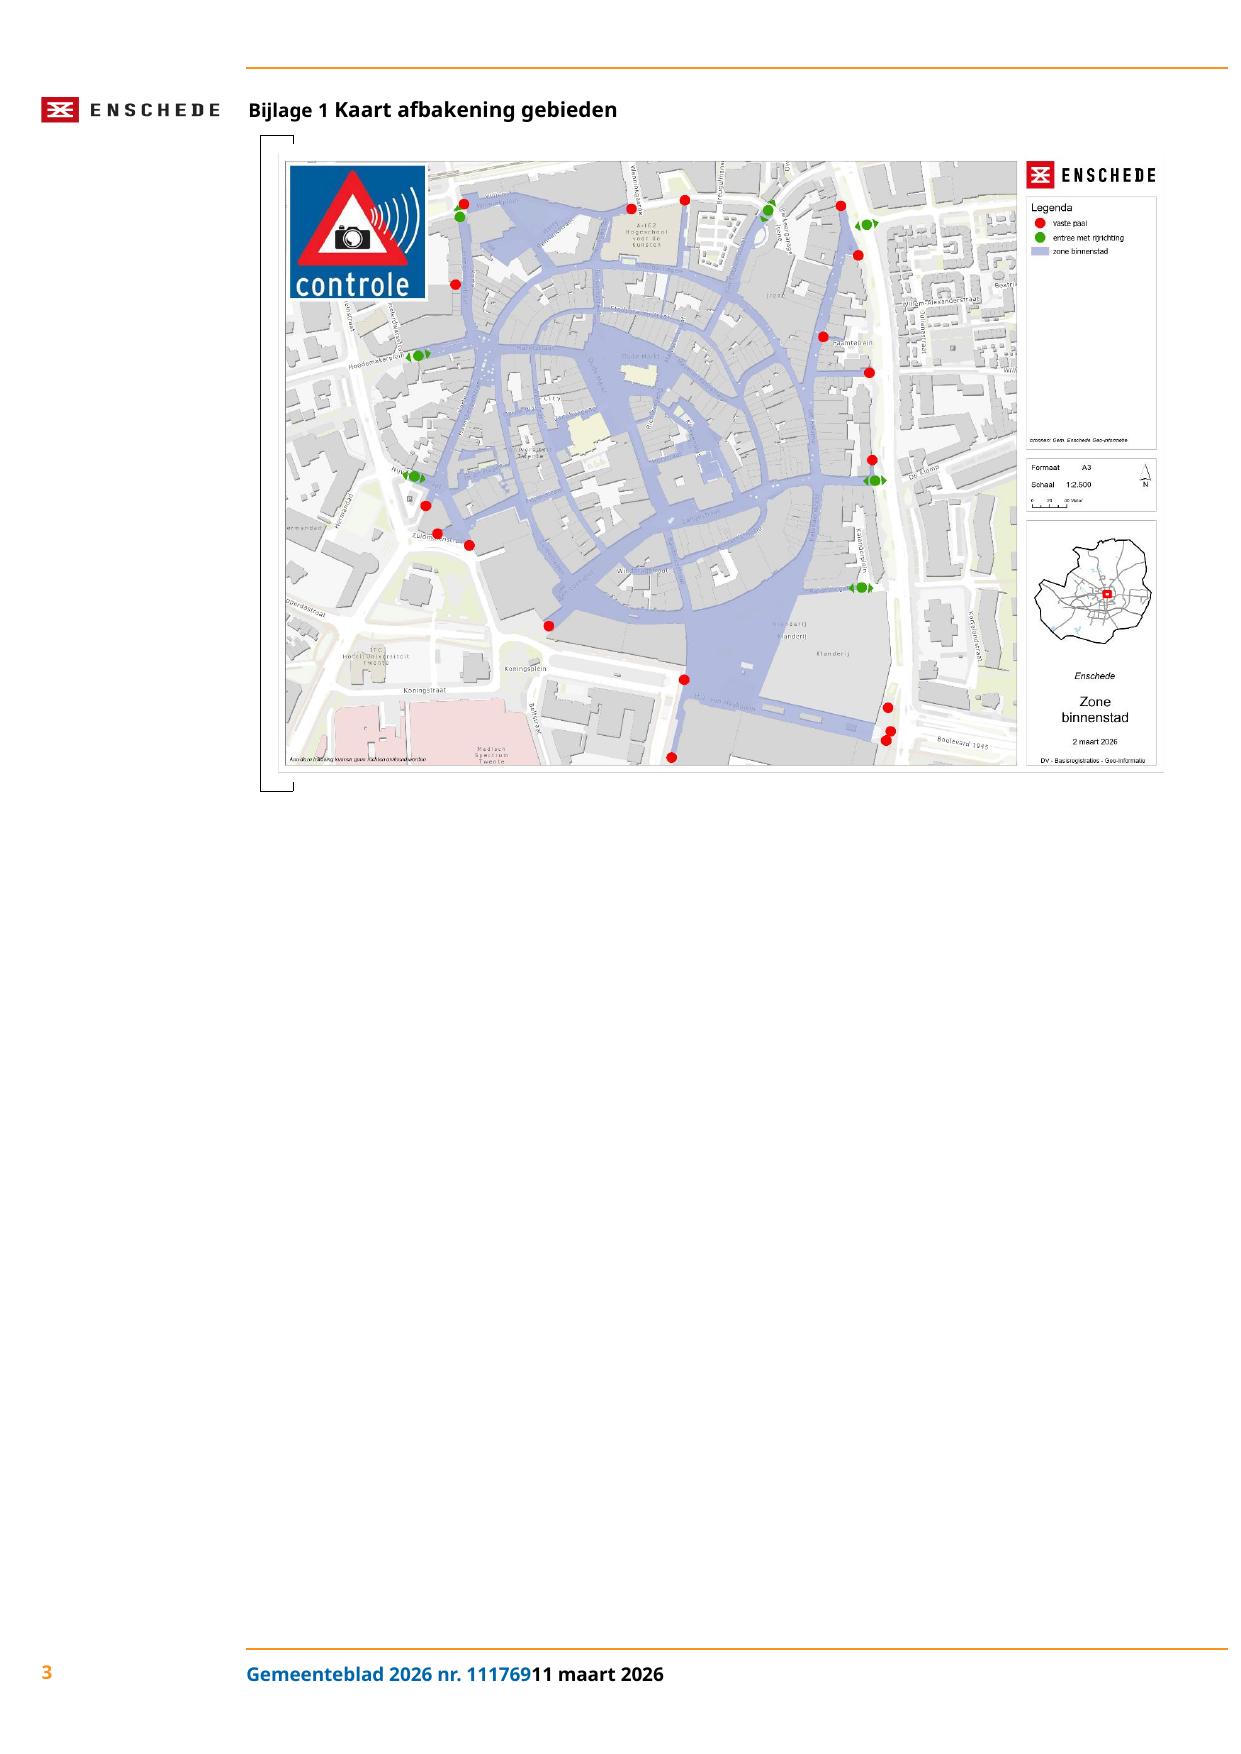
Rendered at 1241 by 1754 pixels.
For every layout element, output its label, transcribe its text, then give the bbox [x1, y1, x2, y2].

picture [41, 47, 231, 172]
text Bijlage 1 Kaart afbakening gebieden [248, 95, 1152, 123]
picture [268, 144, 1173, 782]
